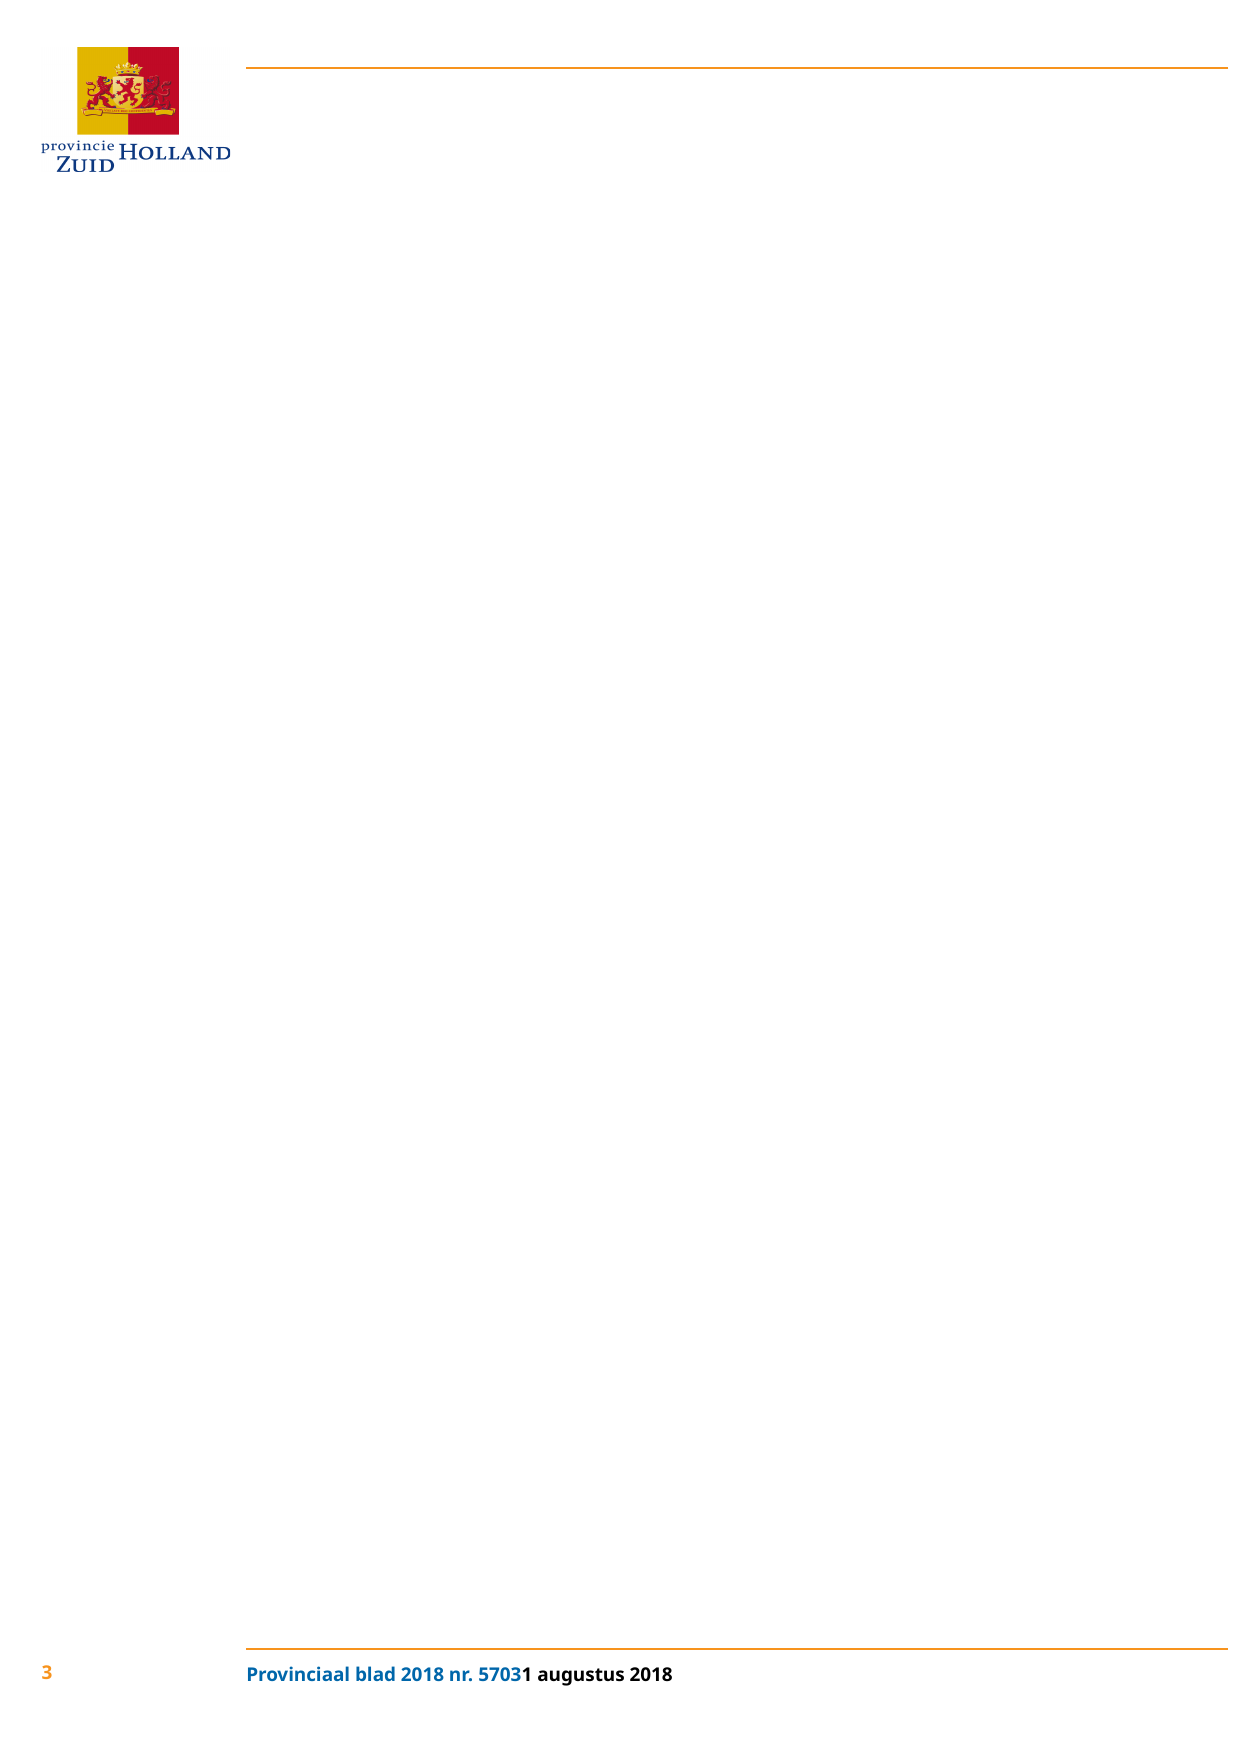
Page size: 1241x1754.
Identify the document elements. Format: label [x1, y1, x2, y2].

picture [41, 47, 231, 172]
